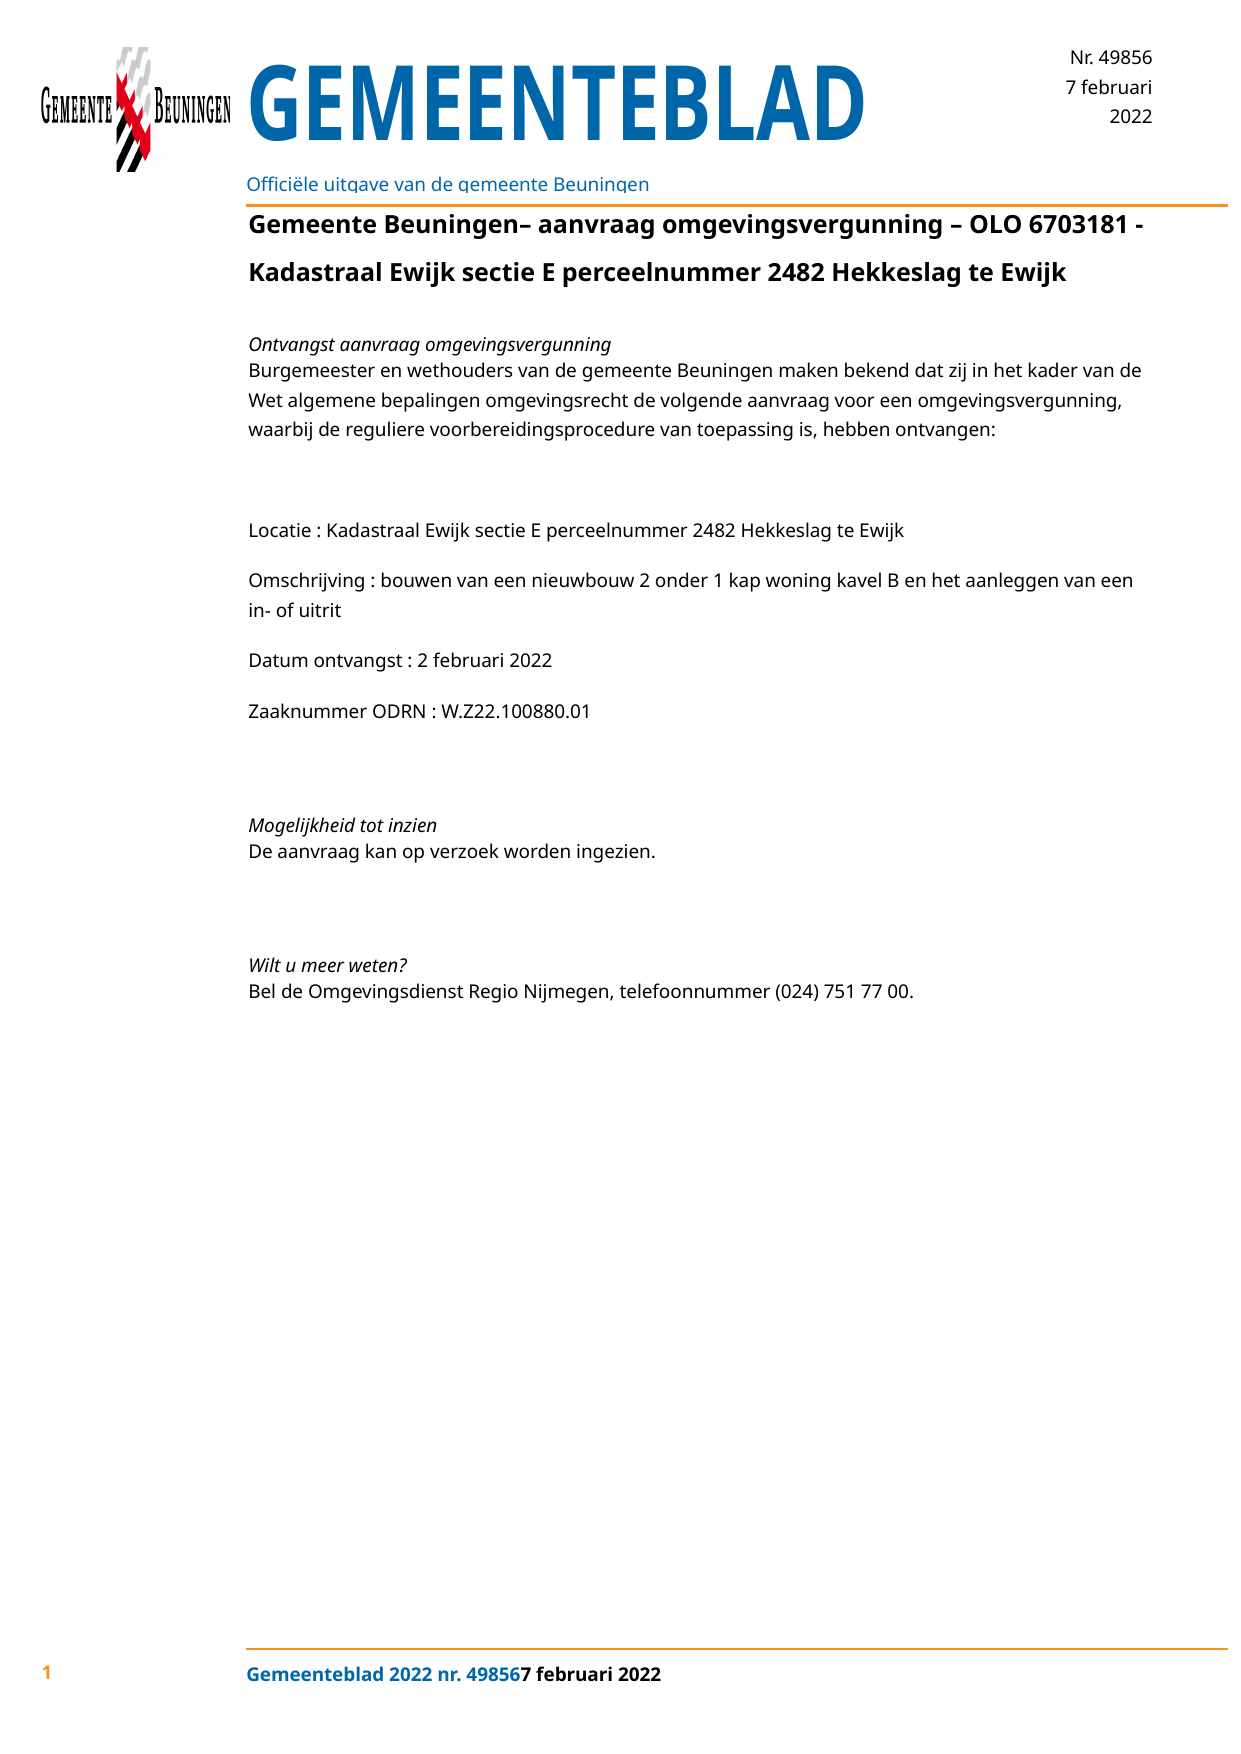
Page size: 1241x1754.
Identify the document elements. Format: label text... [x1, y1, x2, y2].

text Ontvangst aanvraag omgevingsvergunning [248, 331, 1152, 357]
text Burgemeester en wethouders van de gemeente Beuningen maken bekend dat zij in het kader van de Wet algemene bepalingen omgevingsrecht de volgende aanvraag voor een omgevingsvergunning, waarbij de reguliere voorbereidingsprocedure van toepassing is, hebben ontvangen: [248, 357, 1152, 442]
text De aanvraag kan op verzoek worden ingezien. [248, 838, 1152, 864]
text Omschrijving : bouwen van een nieuwbouw 2 onder 1 kap woning kavel B en het aanleggen van een in- of uitrit [248, 568, 1152, 623]
text Bel de Omgevingsdienst Regio Nijmegen, telefoonnummer (024) 751 77 00. [248, 978, 1152, 1004]
text Gemeente Beuningen– aanvraag omgevingsvergunning – OLO 6703181 - Kadastraal Ewijk sectie E perceelnummer 2482 Hekkeslag te Ewijk [248, 207, 1152, 288]
text Zaaknummer ODRN : W.Z22.100880.01 [248, 698, 1152, 724]
text Wilt u meer weten? [248, 952, 1152, 978]
picture [41, 47, 231, 172]
text Mogelijkheid tot inzien [248, 812, 1152, 838]
text Datum ontvangst : 2 februari 2022 [248, 648, 1152, 673]
text Locatie : Kadastraal Ewijk sectie E perceelnummer 2482 Hekkeslag te Ewijk [248, 517, 1152, 543]
